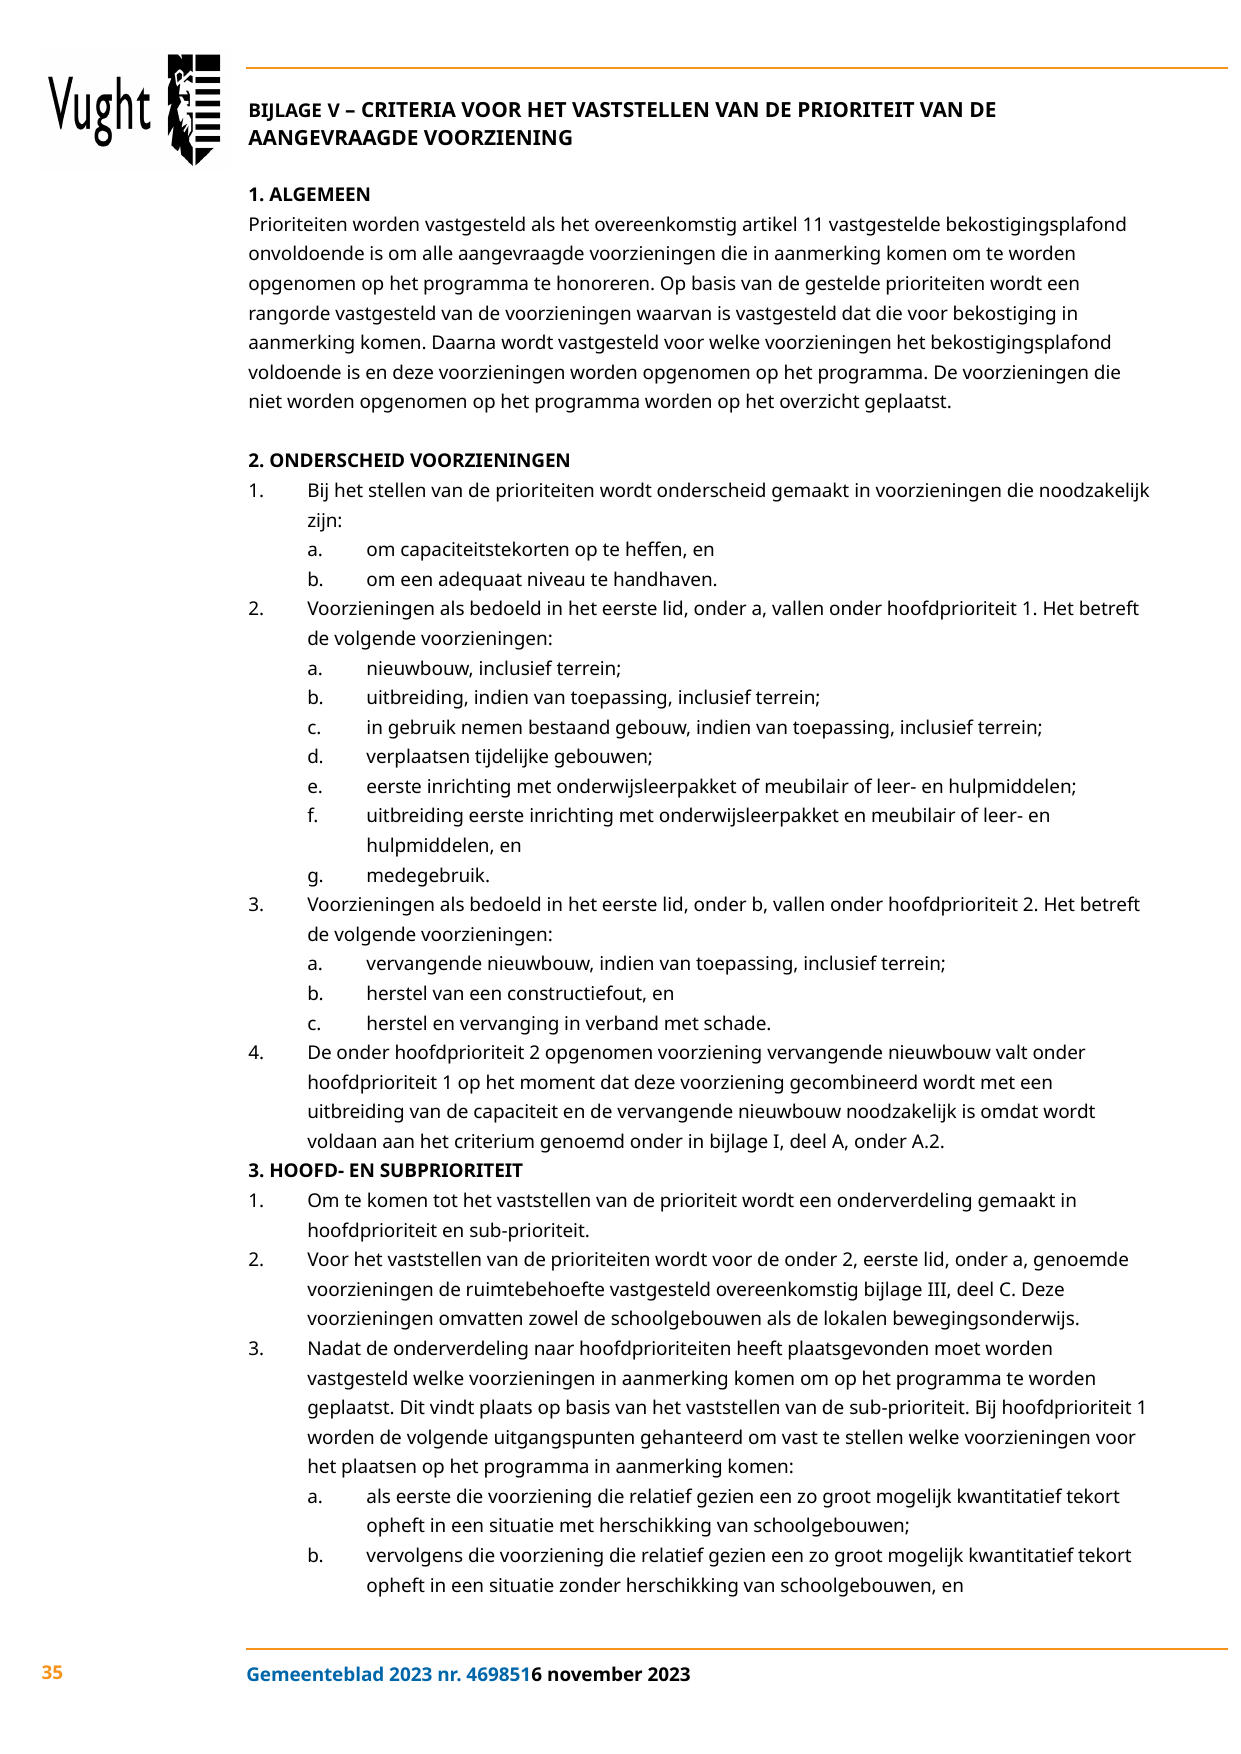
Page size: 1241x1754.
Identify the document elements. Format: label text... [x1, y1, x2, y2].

text Prioriteiten worden vastgesteld als het overeenkomstig artikel 11 vastgestelde bekostigingsplafond onvoldoende is om alle aangevraagde voorzieningen die in aanmerking komen om te worden opgenomen op het programma te honoreren. Op basis van de gestelde prioriteiten wordt een rangorde vastgesteld van de voorzieningen waarvan is vastgesteld dat die voor bekostiging in aanmerking komen. Daarna wordt vastgesteld voor welke voorzieningen het bekostigingsplafond voldoende is en deze voorzieningen worden opgenomen op het programma. De voorzieningen die niet worden opgenomen op het programma worden op het overzicht geplaatst. [248, 211, 1152, 414]
list herstel van een constructiefout, en [307, 980, 1152, 1006]
list nieuwbouw, inclusief terrein; [307, 655, 1152, 680]
list medegebruik. [307, 862, 1152, 887]
list vervangende nieuwbouw, indien van toepassing, inclusief terrein; [307, 951, 1152, 976]
list uitbreiding eerste inrichting met onderwijsleerpakket en meubilair of leer- en hulpmiddelen, en [307, 803, 1152, 858]
text 1. ALGEMEEN [248, 181, 1152, 207]
list verplaatsen tijdelijke gebouwen; [307, 743, 1152, 769]
list uitbreiding, indien van toepassing, inclusief terrein; [307, 684, 1152, 710]
list Voor het vaststellen van de prioriteiten wordt voor de onder 2, eerste lid, onder a, genoemde voorzieningen de ruimtebehoefte vastgesteld overeenkomstig bijlage III, deel C. Deze voorzieningen omvatten zowel de schoolgebouwen als de lokalen bewegingsonderwijs. [248, 1246, 1152, 1331]
list Om te komen tot het vaststellen van de prioriteit wordt een onderverdeling gemaakt in hoofdprioriteit en sub-prioriteit. [248, 1187, 1152, 1242]
list Voorzieningen als bedoeld in het eerste lid, onder b, vallen onder hoofdprioriteit 2. Het betreft de volgende voorzieningen: [248, 891, 1152, 947]
picture [41, 47, 231, 172]
list eerste inrichting met onderwijsleerpakket of meubilair of leer- en hulpmiddelen; [307, 773, 1152, 799]
list om capaciteitstekorten op te heffen, en [307, 536, 1152, 562]
list Voorzieningen als bedoeld in het eerste lid, onder a, vallen onder hoofdprioriteit 1. Het betreft de volgende voorzieningen: [248, 596, 1152, 651]
list als eerste die voorziening die relatief gezien een zo groot mogelijk kwantitatief tekort opheft in een situatie met herschikking van schoolgebouwen; [307, 1483, 1152, 1538]
list herstel en vervanging in verband met schade. [307, 1010, 1152, 1035]
list Bij het stellen van de prioriteiten wordt onderscheid gemaakt in voorzieningen die noodzakelijk zijn: [248, 477, 1152, 532]
text BIJLAGE V – CRITERIA VOOR HET VASTSTELLEN VAN DE PRIORITEIT VAN DE AANGEVRAAGDE VOORZIENING [248, 95, 1152, 152]
text 3. HOOFD- EN SUBPRIORITEIT [248, 1158, 1152, 1183]
list Nadat de onderverdeling naar hoofdprioriteiten heeft plaatsgevonden moet worden vastgesteld welke voorzieningen in aanmerking komen om op het programma te worden geplaatst. Dit vindt plaats op basis van het vaststellen van de sub-prioriteit. Bij hoofdprioriteit 1 worden de volgende uitgangspunten gehanteerd om vast te stellen welke voorzieningen voor het plaatsen op het programma in aanmerking komen: [248, 1335, 1152, 1479]
list De onder hoofdprioriteit 2 opgenomen voorziening vervangende nieuwbouw valt onder hoofdprioriteit 1 op het moment dat deze voorziening gecombineerd wordt met een uitbreiding van de capaciteit en de vervangende nieuwbouw noodzakelijk is omdat wordt voldaan aan het criterium genoemd onder in bijlage I, deel A, onder A.2. [248, 1039, 1152, 1154]
text 2. ONDERSCHEID VOORZIENINGEN [248, 448, 1152, 473]
list vervolgens die voorziening die relatief gezien een zo groot mogelijk kwantitatief tekort opheft in een situatie zonder herschikking van schoolgebouwen, en [307, 1542, 1152, 1597]
list in gebruik nemen bestaand gebouw, indien van toepassing, inclusief terrein; [307, 714, 1152, 739]
list om een adequaat niveau te handhaven. [307, 566, 1152, 592]
